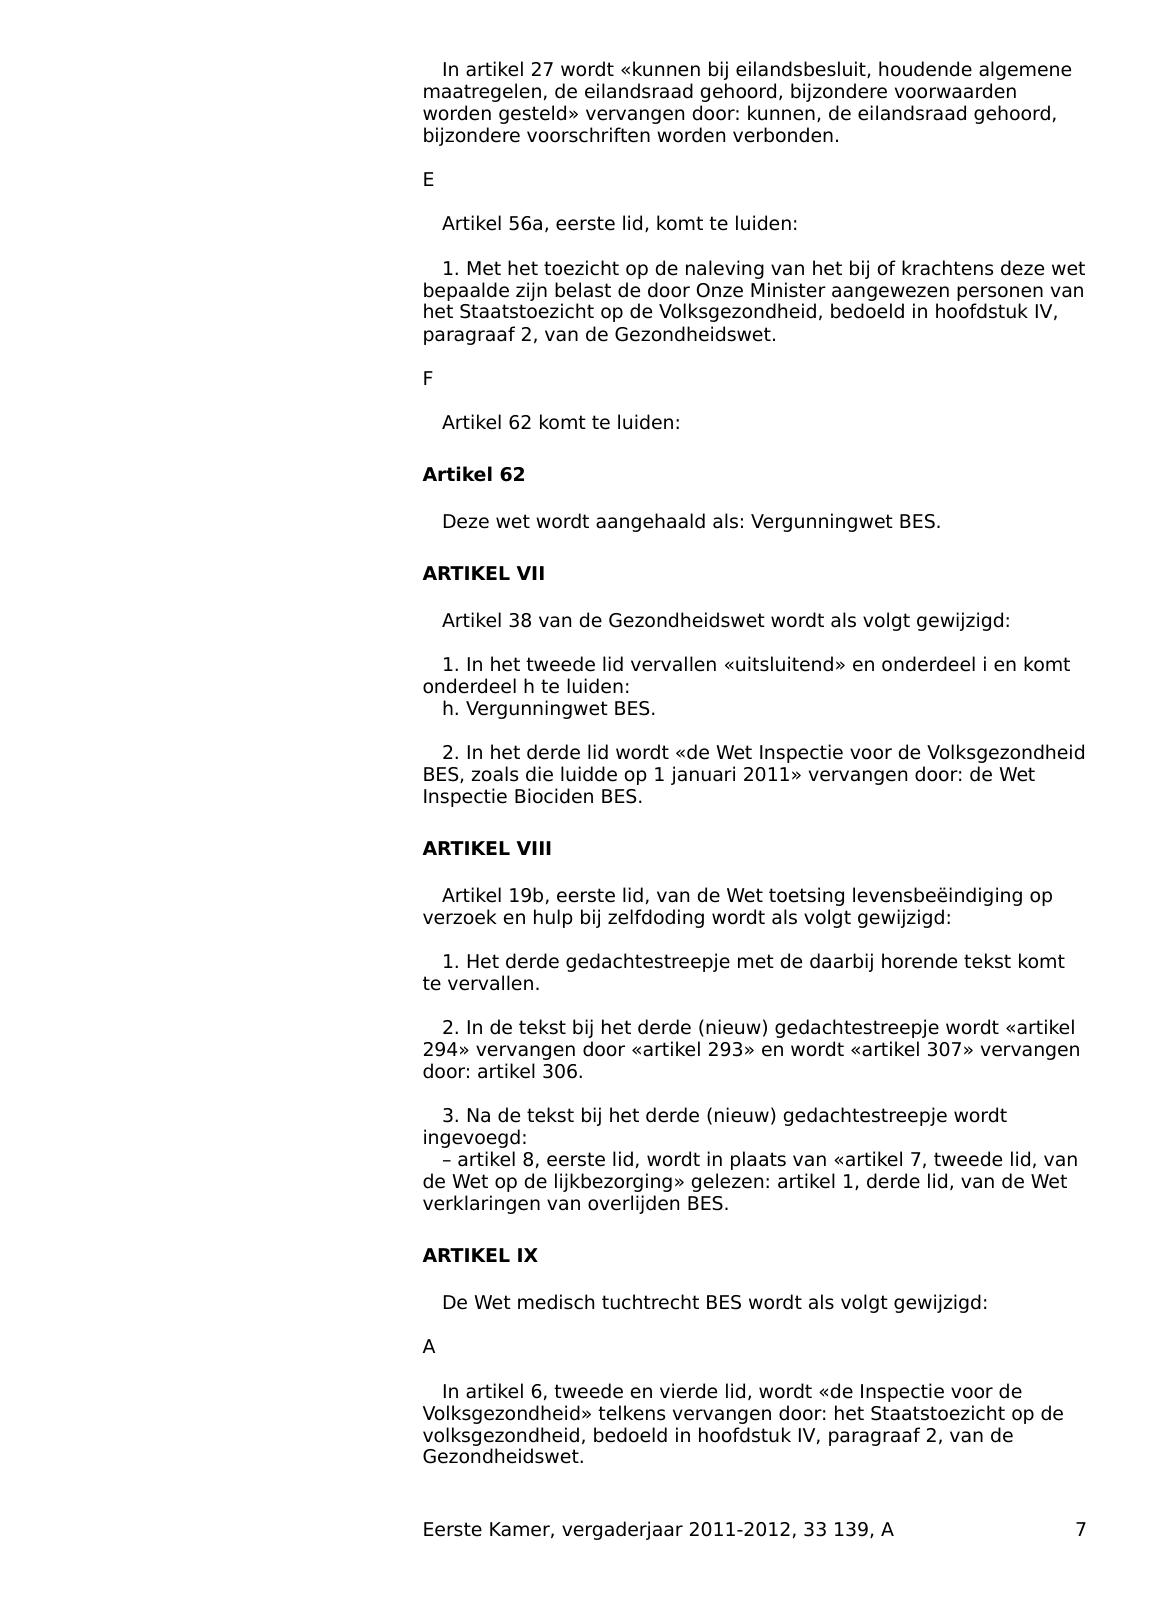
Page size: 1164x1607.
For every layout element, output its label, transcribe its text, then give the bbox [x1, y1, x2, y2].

text 3. Na de tekst bij het derde (nieuw) gedachtestreepje wordt ingevoegd: [422, 1105, 1087, 1149]
subtitle ARTIKEL VIII [422, 838, 1087, 860]
text Deze wet wordt aangehaald als: Vergunningwet BES. [422, 511, 1087, 533]
text Artikel 56a, eerste lid, komt te luiden: [422, 213, 1087, 235]
subtitle Artikel 62 [422, 464, 1087, 486]
text F [422, 368, 1087, 389]
text – artikel 8, eerste lid, wordt in plaats van «artikel 7, tweede lid, van de Wet op de lijkbezorging» gelezen: artikel 1, derde lid, van de Wet verklaringen van overlijden BES. [422, 1149, 1087, 1215]
text 1. Het derde gedachtestreepje met de daarbij horende tekst komt te vervallen. [422, 951, 1087, 995]
text 2. In de tekst bij het derde (nieuw) gedachtestreepje wordt «artikel 294» vervangen door «artikel 293» en wordt «artikel 307» vervangen door: artikel 306. [422, 1017, 1087, 1083]
text 2. In het derde lid wordt «de Wet Inspectie voor de Volksgezondheid BES, zoals die luidde op 1 januari 2011» vervangen door: de Wet Inspectie Biociden BES. [422, 742, 1087, 808]
text E [422, 169, 1087, 191]
subtitle ARTIKEL IX [422, 1245, 1087, 1267]
text h. Vergunningwet BES. [422, 698, 1087, 720]
text A [422, 1336, 1087, 1358]
text Artikel 38 van de Gezondheidswet wordt als volgt gewijzigd: [422, 610, 1087, 632]
text De Wet medisch tuchtrecht BES wordt als volgt gewijzigd: [422, 1292, 1087, 1314]
text Artikel 62 komt te luiden: [422, 412, 1087, 434]
text 1. In het tweede lid vervallen «uitsluitend» en onderdeel i en komt onderdeel h te luiden: [422, 654, 1087, 698]
text 1. Met het toezicht op de naleving van het bij of krachtens deze wet bepaalde zijn belast de door Onze Minister aangewezen personen van het Staatstoezicht op de Volksgezondheid, bedoeld in hoofdstuk IV, paragraaf 2, van de Gezondheidswet. [422, 257, 1087, 345]
text In artikel 27 wordt «kunnen bij eilandsbesluit, houdende algemene maatregelen, de eilandsraad gehoord, bijzondere voorwaarden worden gesteld» vervangen door: kunnen, de eilandsraad gehoord, bijzondere voorschriften worden verbonden. [422, 59, 1087, 147]
subtitle ARTIKEL VII [422, 563, 1087, 585]
text In artikel 6, tweede en vierde lid, wordt «de Inspectie voor de Volksgezondheid» telkens vervangen door: het Staatstoezicht op de volksgezondheid, bedoeld in hoofdstuk IV, paragraaf 2, van de Gezondheidswet. [422, 1381, 1087, 1468]
text Artikel 19b, eerste lid, van de Wet toetsing levensbeëindiging op verzoek en hulp bij zelfdoding wordt als volgt gewijzigd: [422, 885, 1087, 929]
